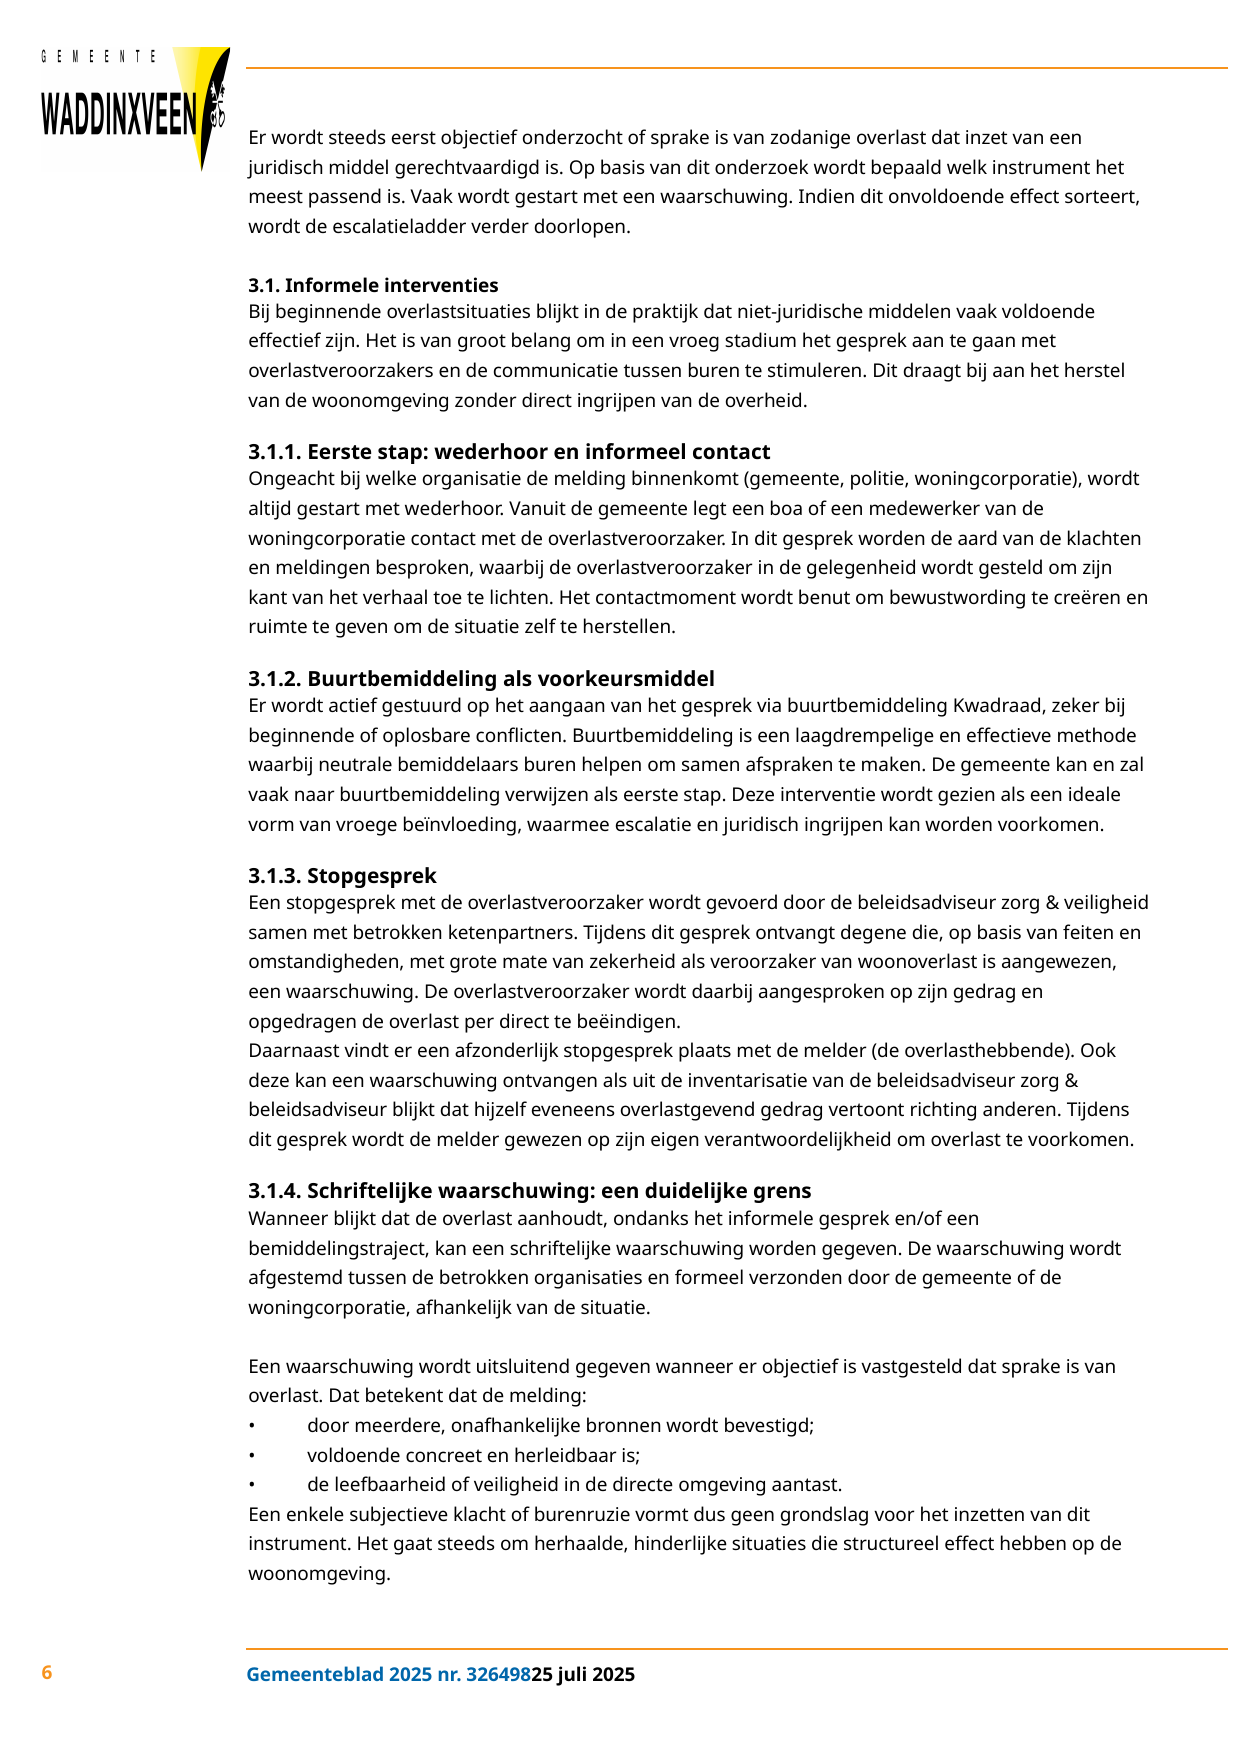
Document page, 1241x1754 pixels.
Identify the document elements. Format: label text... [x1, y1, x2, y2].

list voldoende concreet en herleidbaar is; [248, 1442, 1152, 1467]
text Ongeacht bij welke organisatie de melding binnenkomt (gemeente, politie, woningcorporatie), wordt altijd gestart met wederhoor. Vanuit de gemeente legt een boa of een medewerker van de woningcorporatie contact met de overlastveroorzaker. In dit gesprek worden de aard van de klachten en meldingen besproken, waarbij de overlastveroorzaker in de gelegenheid wordt gesteld om zijn kant van het verhaal toe te lichten. Het contactmoment wordt benut om bewustwording te creëren en ruimte te geven om de situatie zelf te herstellen. [248, 466, 1152, 639]
text 3.1.3. Stopgesprek [248, 861, 1152, 889]
text Een enkele subjectieve klacht of burenruzie vormt dus geen grondslag voor het inzetten van dit instrument. Het gaat steeds om herhaalde, hinderlijke situaties die structureel effect hebben op de woonomgeving. [248, 1501, 1152, 1586]
text Er wordt actief gestuurd op het aangaan van het gesprek via buurtbemiddeling Kwadraad, zeker bij beginnende of oplosbare conflicten. Buurtbemiddeling is een laagdrempelige en effectieve methode waarbij neutrale bemiddelaars buren helpen om samen afspraken te maken. De gemeente kan en zal vaak naar buurtbemiddeling verwijzen als eerste stap. Deze interventie wordt gezien als een ideale vorm van vroege beïnvloeding, waarmee escalatie en juridisch ingrijpen kan worden voorkomen. [248, 692, 1152, 836]
text 3.1.2. Buurtbemiddeling als voorkeursmiddel [248, 664, 1152, 692]
text Een waarschuwing wordt uitsluitend gegeven wanneer er objectief is vastgesteld dat sprake is van overlast. Dat betekent dat de melding: [248, 1353, 1152, 1408]
picture [41, 47, 231, 172]
text Er wordt steeds eerst objectief onderzocht of sprake is van zodanige overlast dat inzet van een juridisch middel gerechtvaardigd is. Op basis van dit onderzoek wordt bepaald welk instrument het meest passend is. Vaak wordt gestart met een waarschuwing. Indien dit onvoldoende effect sorteert, wordt de escalatieladder verder doorlopen. [248, 124, 1152, 239]
text Bij beginnende overlastsituaties blijkt in de praktijk dat niet-juridische middelen vaak voldoende effectief zijn. Het is van groot belang om in een vroeg stadium het gesprek aan te gaan met overlastveroorzakers en de communicatie tussen buren te stimuleren. Dit draagt bij aan het herstel van de woonomgeving zonder direct ingrijpen van de overheid. [248, 298, 1152, 412]
list de leefbaarheid of veiligheid in de directe omgeving aantast. [248, 1471, 1152, 1497]
text Een stopgesprek met de overlastveroorzaker wordt gevoerd door de beleidsadviseur zorg & veiligheid samen met betrokken ketenpartners. Tijdens dit gesprek ontvangt degene die, op basis van feiten en omstandigheden, met grote mate van zekerheid als veroorzaker van woonoverlast is aangewezen, een waarschuwing. De overlastveroorzaker wordt daarbij aangesproken op zijn gedrag en opgedragen de overlast per direct te beëindigen. [248, 889, 1152, 1034]
text 3.1.1. Eerste stap: wederhoor en informeel contact [248, 437, 1152, 466]
text 3.1. Informele interventies [248, 272, 1152, 298]
list door meerdere, onafhankelijke bronnen wordt bevestigd; [248, 1412, 1152, 1438]
text Wanneer blijkt dat de overlast aanhoudt, ondanks het informele gesprek en/of een bemiddelingstraject, kan een schriftelijke waarschuwing worden gegeven. De waarschuwing wordt afgestemd tussen de betrokken organisaties en formeel verzonden door de gemeente of de woningcorporatie, afhankelijk van de situatie. [248, 1205, 1152, 1319]
text 3.1.4. Schriftelijke waarschuwing: een duidelijke grens [248, 1177, 1152, 1205]
text Daarnaast vindt er een afzonderlijk stopgesprek plaats met de melder (de overlasthebbende). Ook deze kan een waarschuwing ontvangen als uit de inventarisatie van de beleidsadviseur zorg & beleidsadviseur blijkt dat hijzelf eveneens overlastgevend gedrag vertoont richting anderen. Tijdens dit gesprek wordt de melder gewezen op zijn eigen verantwoordelijkheid om overlast te voorkomen. [248, 1037, 1152, 1152]
